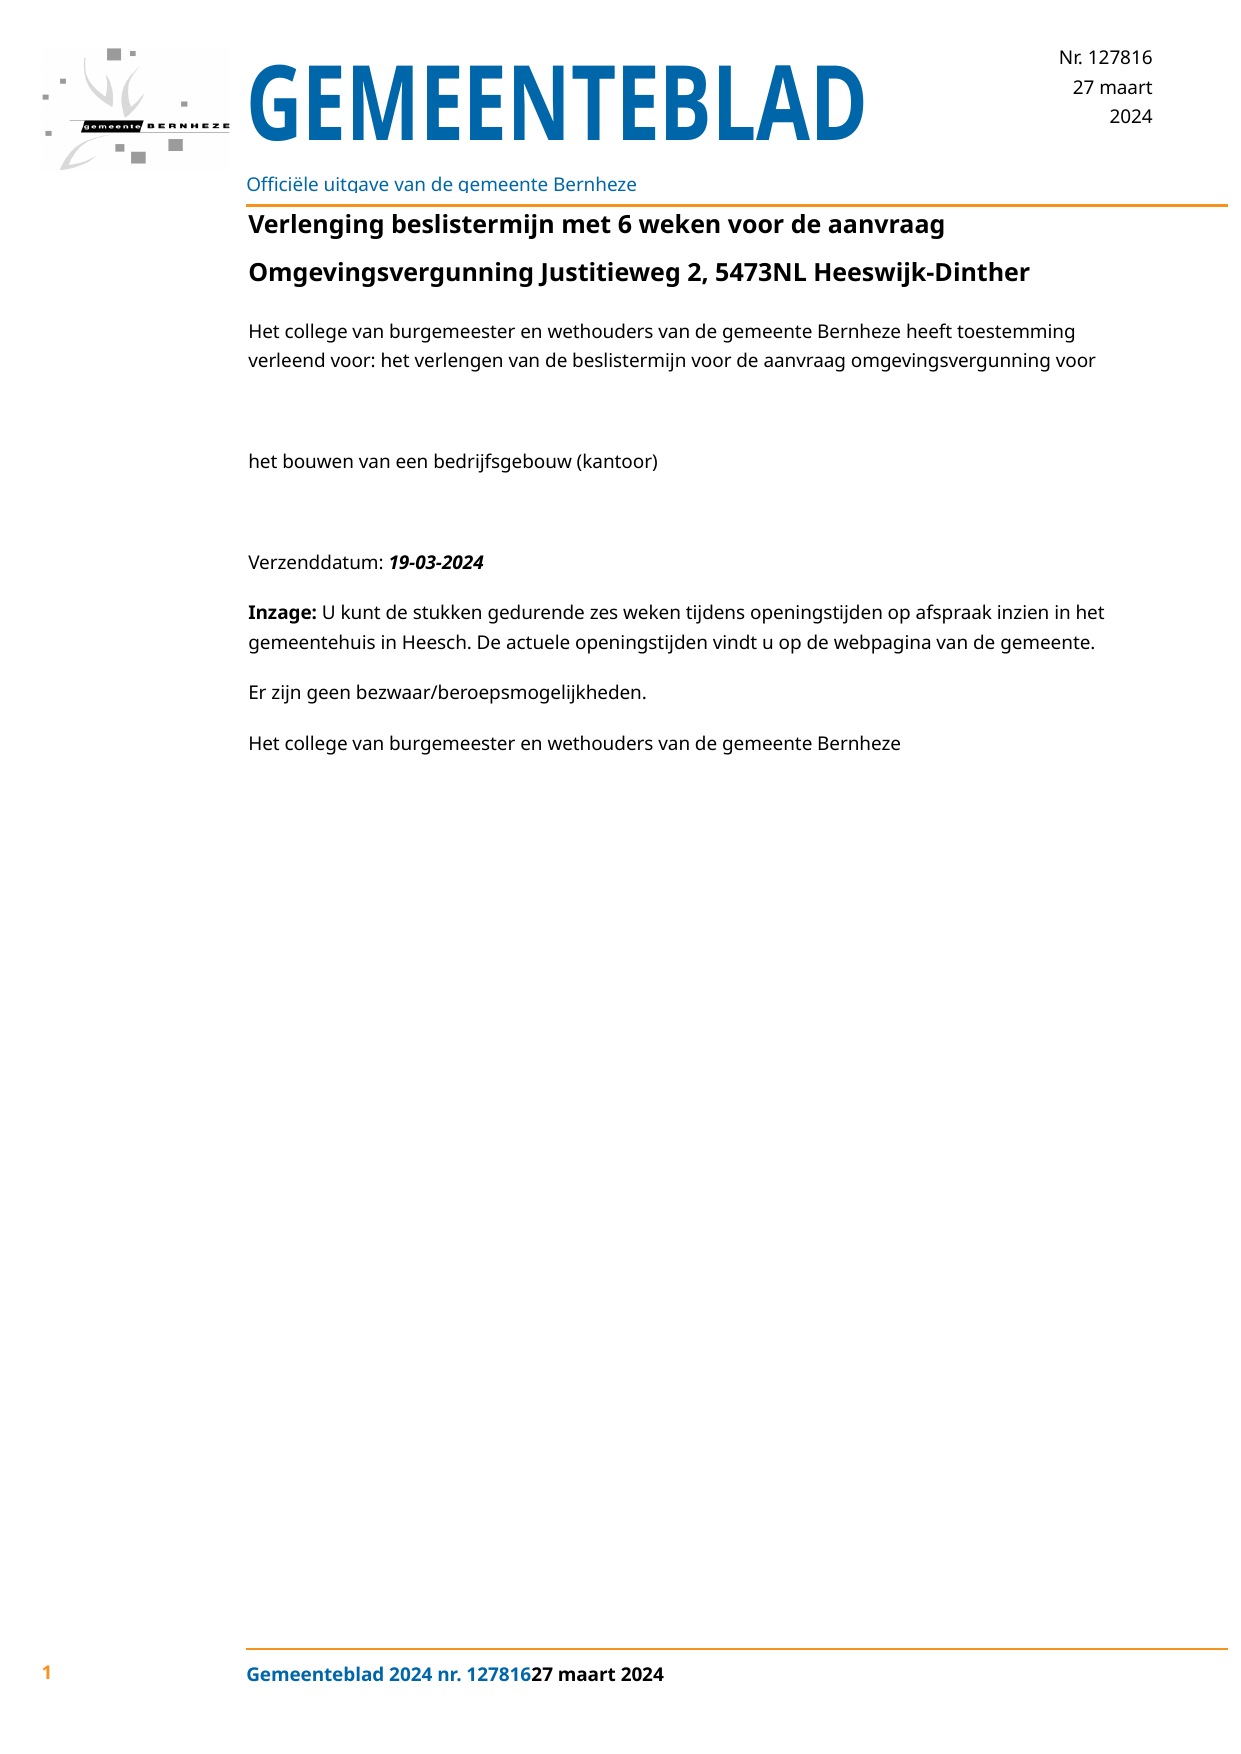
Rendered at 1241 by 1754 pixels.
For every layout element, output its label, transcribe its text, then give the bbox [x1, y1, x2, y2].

text Verzenddatum: 19-03-2024 [248, 549, 1152, 575]
text Verlenging beslistermijn met 6 weken voor de aanvraag Omgevingsvergunning Justitieweg 2, 5473NL Heeswijk-Dinther [248, 207, 1152, 288]
text Er zijn geen bezwaar/beroepsmogelijkheden. [248, 679, 1152, 705]
text Inzage: U kunt de stukken gedurende zes weken tijdens openingstijden op afspraak inzien in het gemeentehuis in Heesch. De actuele openingstijden vindt u op de webpagina van de gemeente. [248, 599, 1152, 655]
picture [41, 47, 231, 172]
text Het college van burgemeester en wethouders van de gemeente Bernheze [248, 730, 1152, 756]
text het bouwen van een bedrijfsgebouw (kantoor) [248, 448, 1152, 474]
text Het college van burgemeester en wethouders van de gemeente Bernheze heeft toestemming verleend voor: het verlengen van de beslistermijn voor de aanvraag omgevingsvergunning voor [248, 318, 1152, 373]
